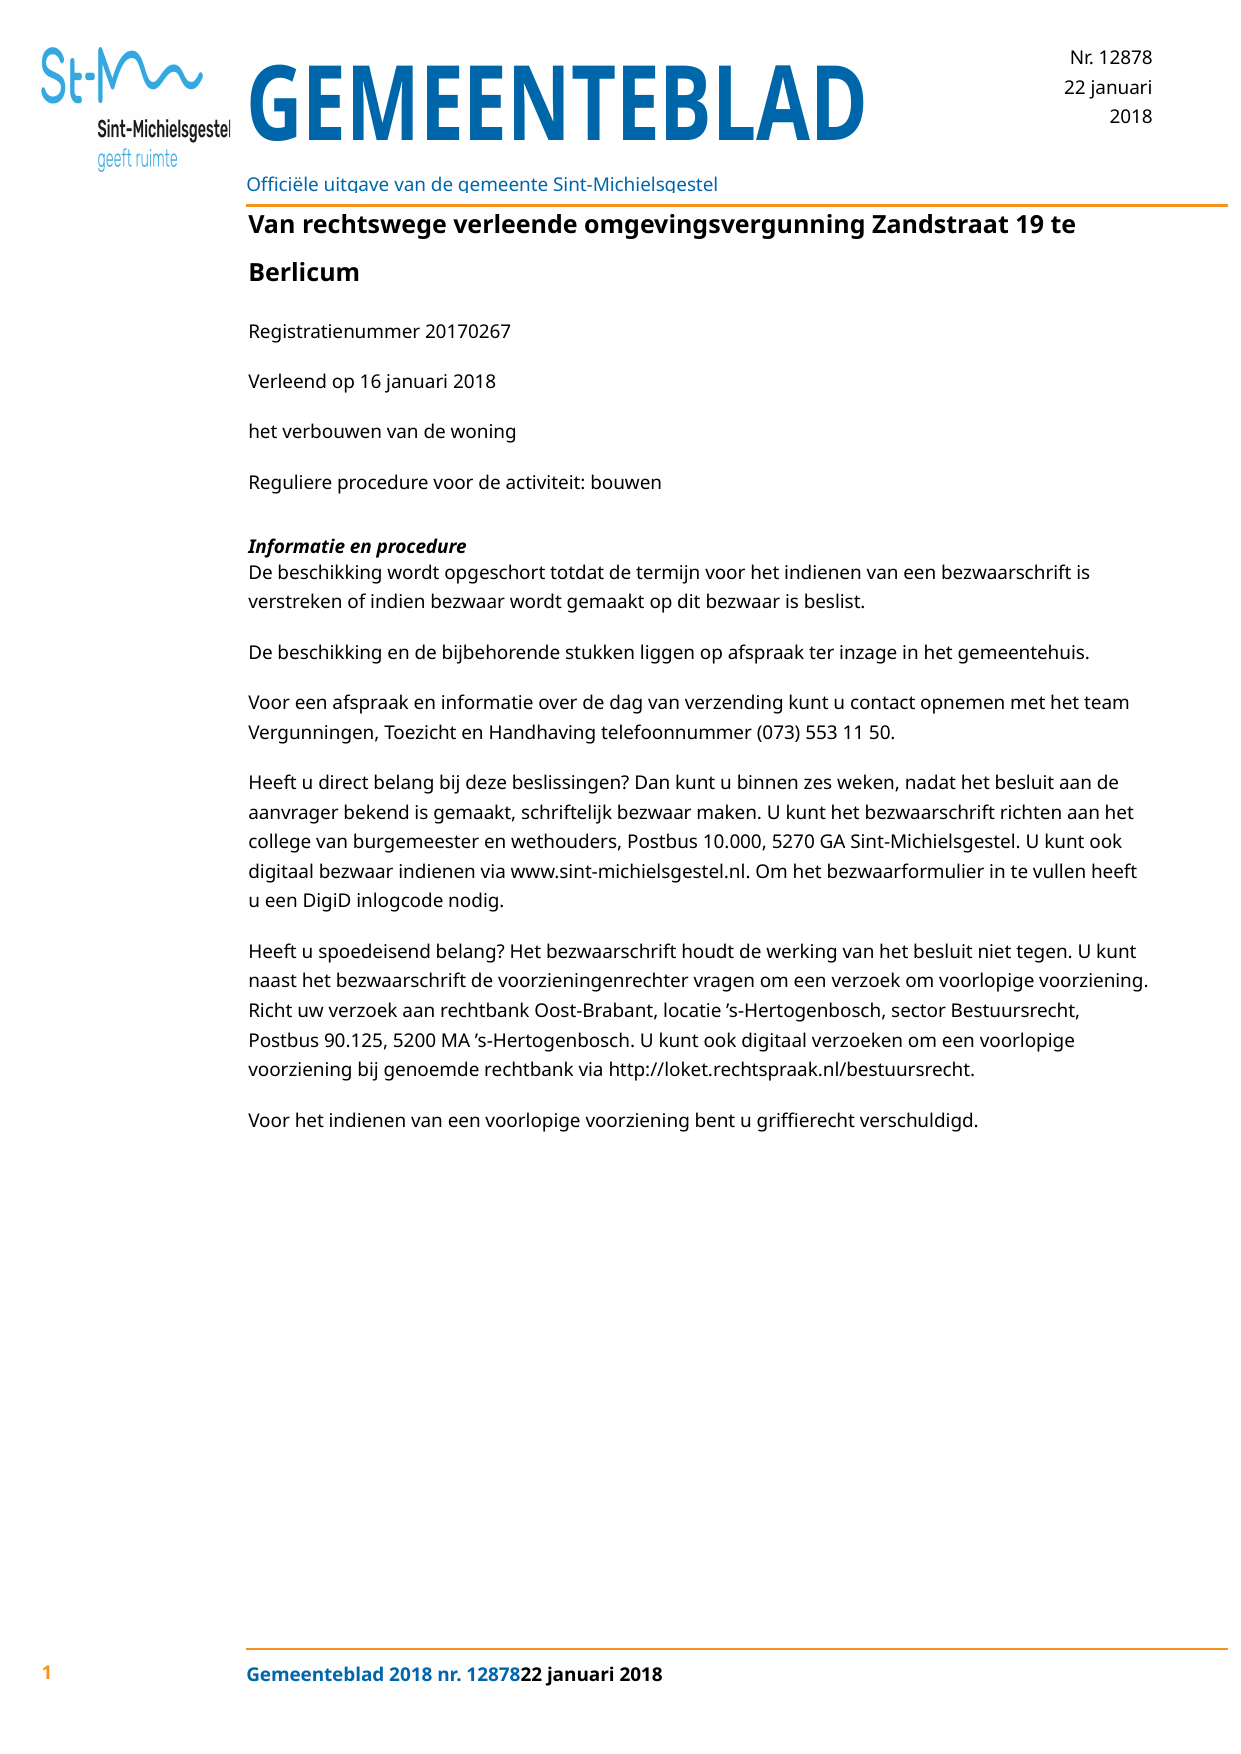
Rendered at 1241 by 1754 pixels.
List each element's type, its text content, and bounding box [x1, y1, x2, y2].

text Van rechtswege verleende omgevingsvergunning Zandstraat 19 te Berlicum [248, 207, 1152, 288]
text Reguliere procedure voor de activiteit: bouwen [248, 469, 1152, 495]
text Registratienummer 20170267 [248, 318, 1152, 344]
text Heeft u direct belang bij deze beslissingen? Dan kunt u binnen zes weken, nadat het besluit aan de aanvrager bekend is gemaakt, schriftelijk bezwaar maken. U kunt het bezwaarschrift richten aan het college van burgemeester en wethouders, Postbus 10.000, 5270 GA Sint-Michielsgestel. U kunt ook digitaal bezwaar indienen via www.sint-michielsgestel.nl. Om het bezwaarformulier in te vullen heeft u een DigiD inlogcode nodig. [248, 769, 1152, 913]
text Voor een afspraak en informatie over de dag van verzending kunt u contact opnemen met het team Vergunningen, Toezicht en Handhaving telefoonnummer (073) 553 11 50. [248, 689, 1152, 744]
picture [41, 47, 231, 172]
text De beschikking en de bijbehorende stukken liggen op afspraak ter inzage in het gemeentehuis. [248, 639, 1152, 664]
text Verleend op 16 januari 2018 [248, 368, 1152, 394]
text Heeft u spoedeisend belang? Het bezwaarschrift houdt de werking van het besluit niet tegen. U kunt naast het bezwaarschrift de voorzieningenrechter vragen om een verzoek om voorlopige voorziening. Richt uw verzoek aan rechtbank Oost-Brabant, locatie ’s-Hertogenbosch, sector Bestuursrecht, Postbus 90.125, 5200 MA ’s-Hertogenbosch. U kunt ook digitaal verzoeken om een voorlopige voorziening bij genoemde rechtbank via http://loket.rechtspraak.nl/bestuursrecht. [248, 938, 1152, 1082]
text De beschikking wordt opgeschort totdat de termijn voor het indienen van een bezwaarschrift is verstreken of indien bezwaar wordt gemaakt op dit bezwaar is beslist. [248, 559, 1152, 614]
text het verbouwen van de woning [248, 419, 1152, 444]
text Voor het indienen van een voorlopige voorziening bent u griffierecht verschuldigd. [248, 1107, 1152, 1132]
text Informatie en procedure [248, 533, 1152, 559]
